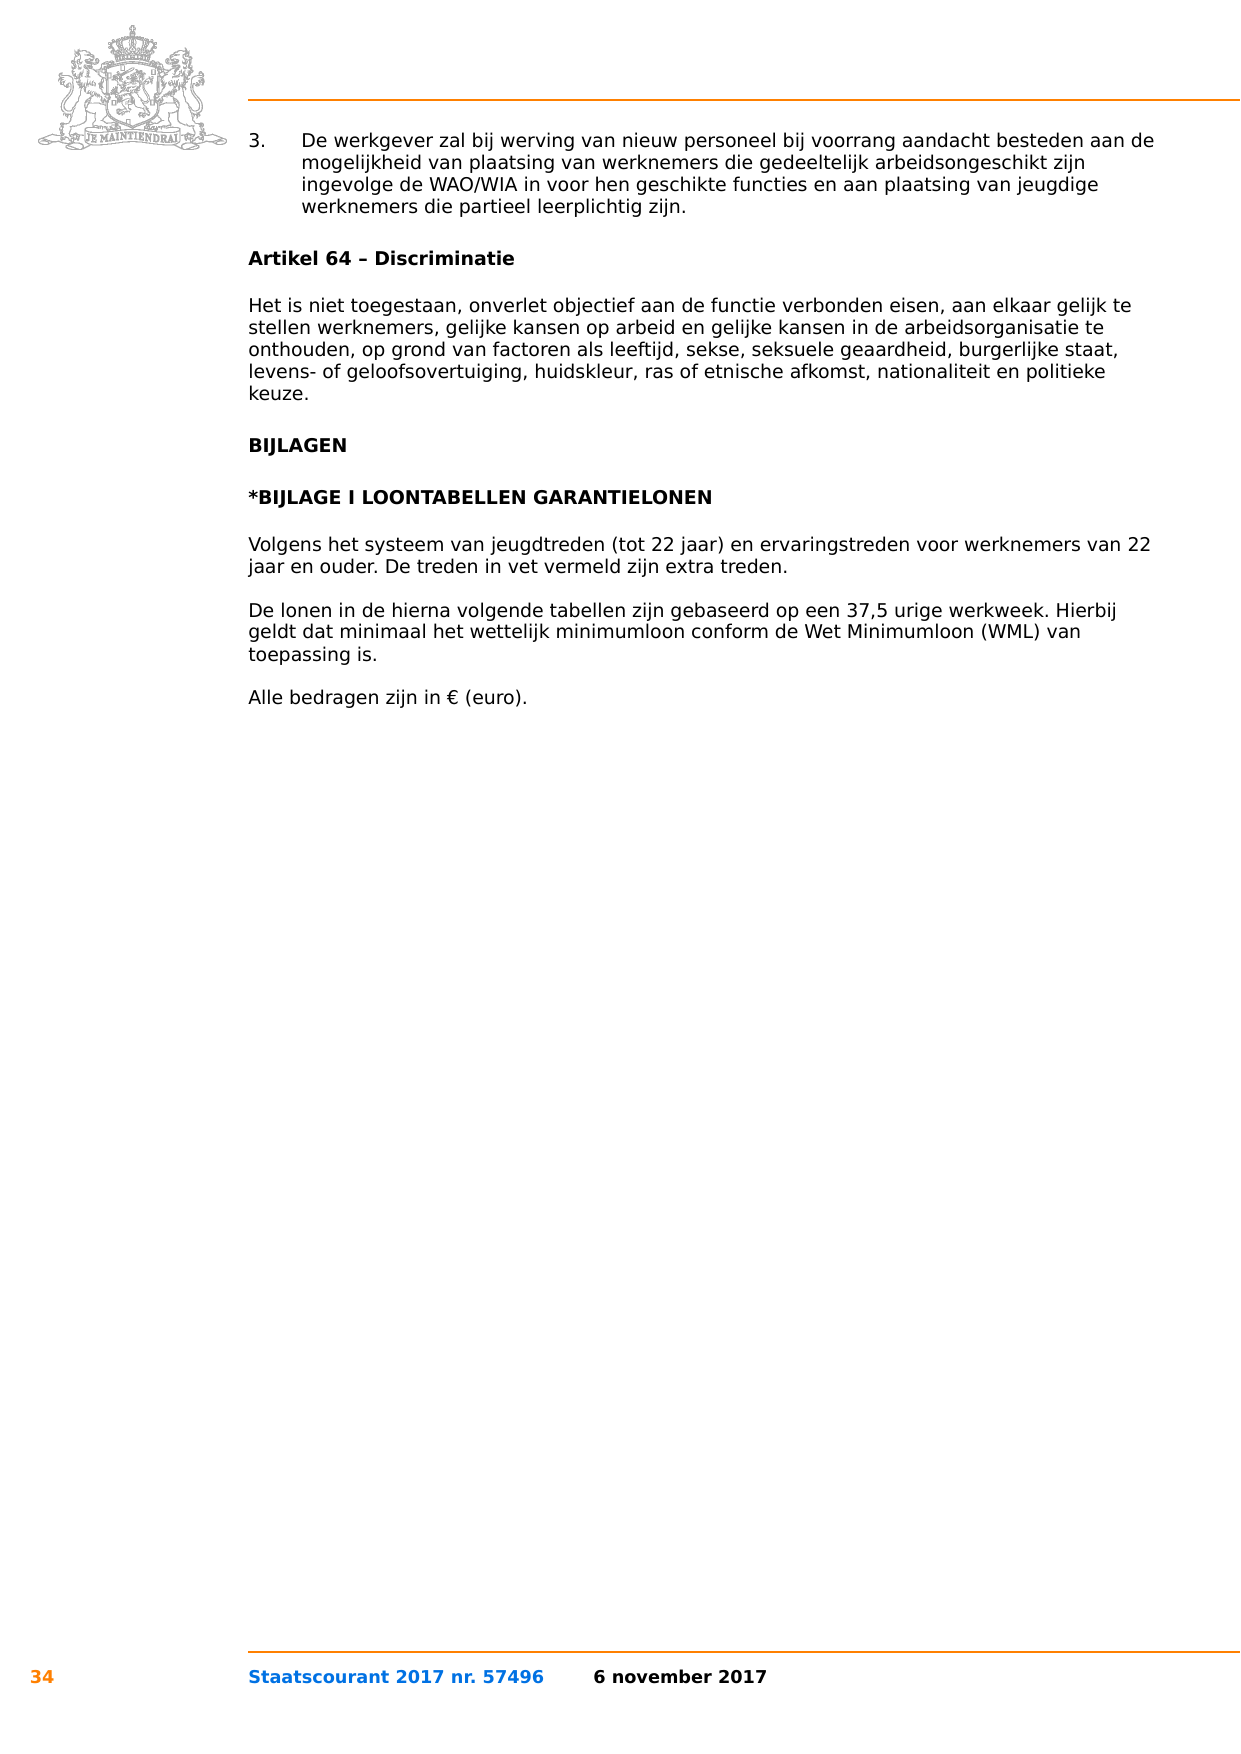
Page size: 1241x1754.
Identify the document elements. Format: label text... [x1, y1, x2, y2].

text De lonen in de hierna volgende tabellen zijn gebaseerd op een 37,5 urige werkweek. Hierbij geldt dat minimaal het wettelijk minimumloon conform de Wet Minimumloon (WML) van toepassing is. [248, 599, 1163, 665]
subtitle BIJLAGEN [248, 435, 1163, 457]
text Alle bedragen zijn in € (euro). [248, 687, 1163, 709]
text Het is niet toegestaan, onverlet objectief aan de functie verbonden eisen, aan elkaar gelijk te stellen werknemers, gelijke kansen op arbeid en gelijke kansen in de arbeidsorganisatie te onthouden, op grond van factoren als leeftijd, sekse, seksuele geaardheid, burgerlijke staat, levens- of geloofsovertuiging, huidskleur, ras of etnische afkomst, nationaliteit en politieke keuze. [248, 295, 1163, 405]
text 3. De werkgever zal bij werving van nieuw personeel bij voorrang aandacht besteden aan de mogelijkheid van plaatsing van werknemers die gedeeltelijk arbeidsongeschikt zijn ingevolge de WAO/WIA in voor hen geschikte functies en aan plaatsing van jeugdige werknemers die partieel leerplichtig zijn. [248, 130, 1163, 218]
picture [38, 25, 227, 150]
subtitle *BIJLAGE I LOONTABELLEN GARANTIELONEN [248, 487, 1163, 509]
text Volgens het systeem van jeugdtreden (tot 22 jaar) en ervaringstreden voor werknemers van 22 jaar en ouder. De treden in vet vermeld zijn extra treden. [248, 534, 1163, 578]
subtitle Artikel 64 – Discriminatie [248, 248, 1163, 270]
